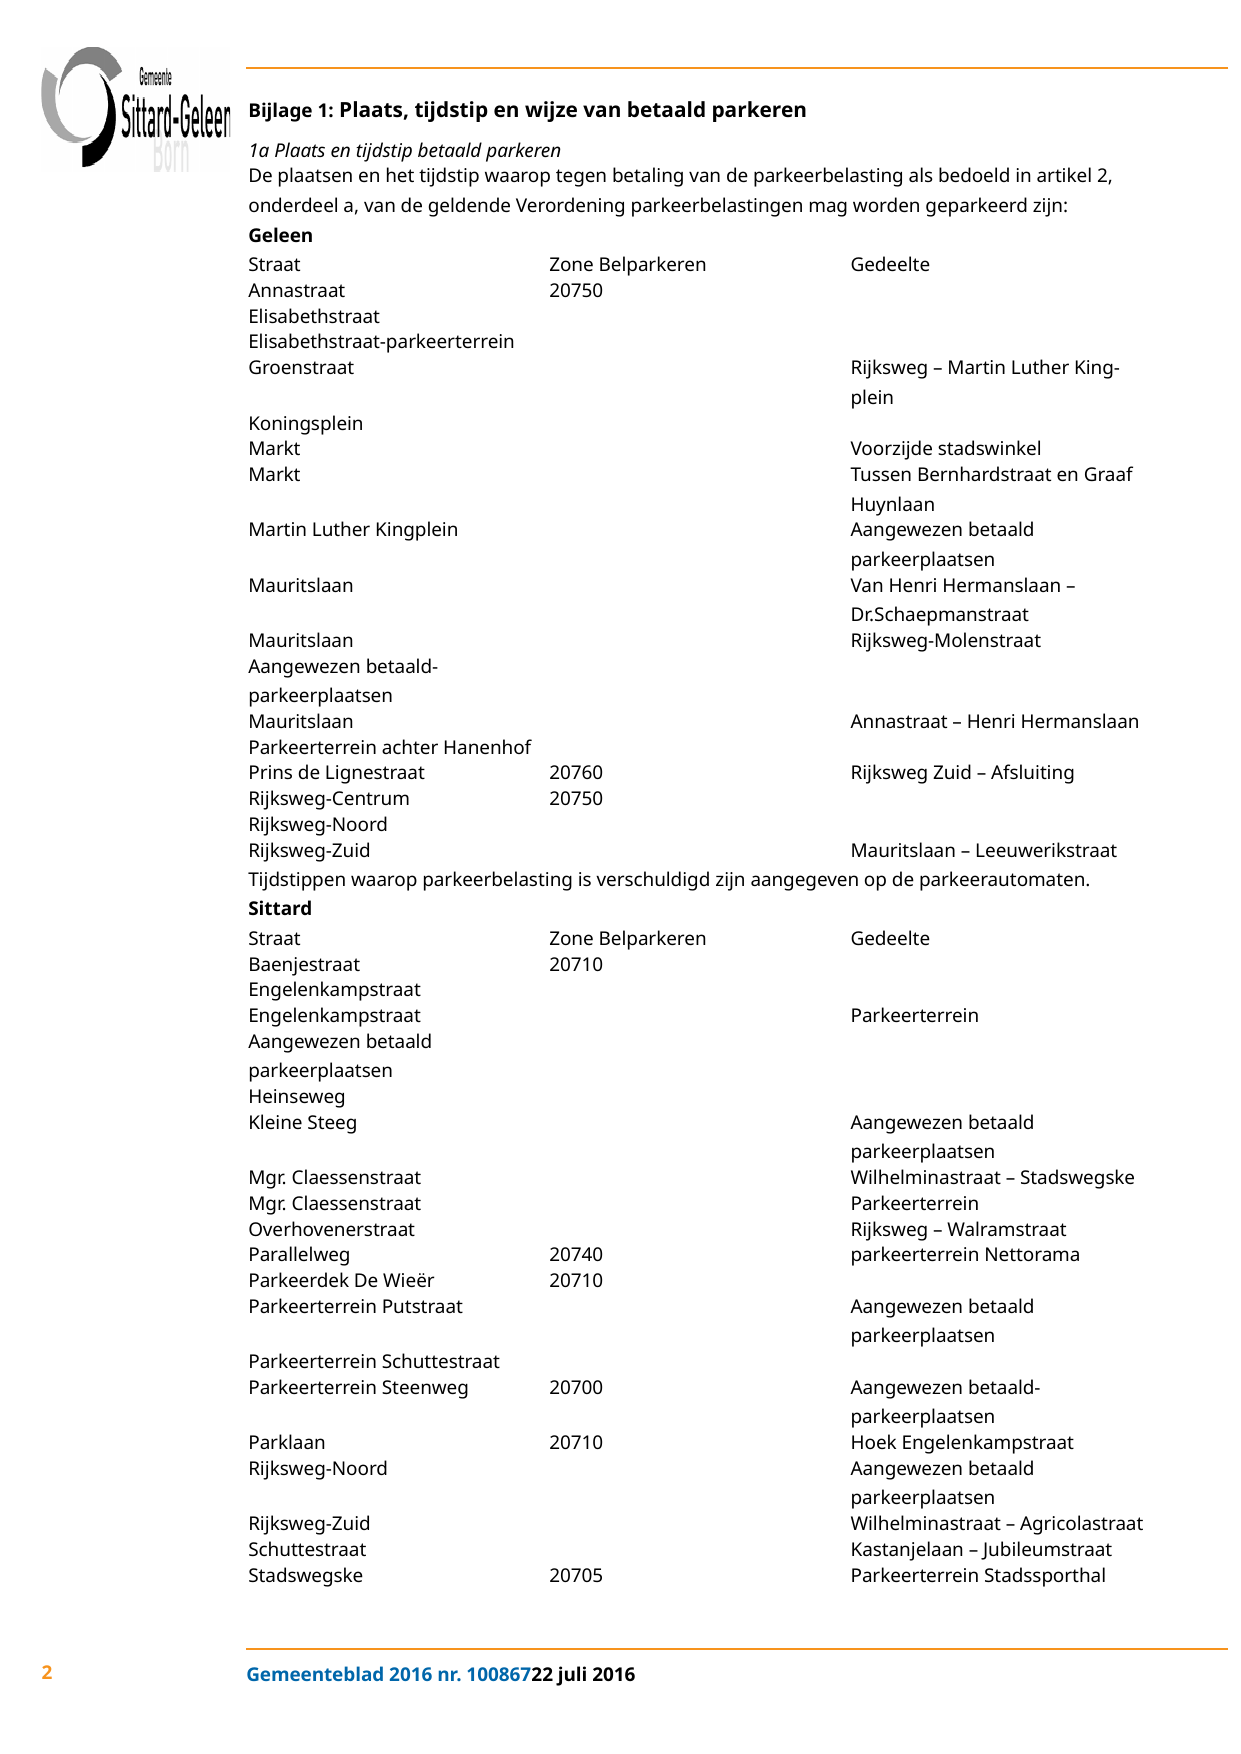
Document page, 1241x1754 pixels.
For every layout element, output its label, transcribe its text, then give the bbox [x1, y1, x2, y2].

table_cell Rijksweg-Noord [248, 811, 549, 837]
table_cell Stadswegske [248, 1562, 549, 1587]
table_cell Wilhelminastraat – Agricolastraat [850, 1510, 1152, 1536]
table_cell [549, 572, 850, 627]
table_cell [549, 516, 850, 572]
table_cell [549, 1510, 850, 1536]
table_cell [549, 627, 850, 653]
table_cell Parkeerterrein [850, 1002, 1152, 1028]
table_cell Parkeerterrein Schuttestraat [248, 1348, 549, 1374]
table_cell Rijksweg Zuid – Afsluiting [850, 760, 1152, 785]
table_cell Rijksweg – Walramstraat [850, 1216, 1152, 1241]
text De plaatsen en het tijdstip waarop tegen betaling van de parkeerbelasting als bedoeld in artikel 2, onderdeel a, van de geldende Verordening parkeerbelastingen mag worden geparkeerd zijn: [248, 163, 1152, 218]
table_cell Parallelweg [248, 1241, 549, 1267]
table_cell 20710 [549, 1429, 850, 1455]
table_cell Prins de Lignestraat [248, 760, 549, 785]
table_cell Mauritslaan [248, 708, 549, 734]
table_cell [549, 1002, 850, 1028]
table_cell [850, 1083, 1152, 1109]
table_cell Engelenkampstraat [248, 1002, 549, 1028]
table_header Zone Belparkeren [549, 251, 850, 277]
table_cell [850, 951, 1152, 976]
table_cell [549, 354, 850, 410]
table_cell Wilhelminastraat – Stadswegske [850, 1164, 1152, 1190]
text Tijdstippen waarop parkeerbelasting is verschuldigd zijn aangegeven op de parkeerautomaten. [248, 866, 1152, 891]
table_cell Parkeerterrein Steenweg [248, 1374, 549, 1429]
table_cell [549, 1536, 850, 1562]
table_cell Schuttestraat [248, 1536, 549, 1562]
table_cell [549, 1109, 850, 1164]
table_cell 20710 [549, 951, 850, 976]
table_cell [549, 461, 850, 516]
table_cell [549, 1164, 850, 1190]
table_cell [850, 1348, 1152, 1374]
table_cell [549, 410, 850, 435]
table_cell Aangewezen betaald parkeerplaatsen [850, 516, 1152, 572]
table_cell Van Henri Hermanslaan – Dr.Schaepmanstraat [850, 572, 1152, 627]
table_cell Tussen Bernhardstraat en Graaf Huynlaan [850, 461, 1152, 516]
table_cell Markt [248, 461, 549, 516]
table_cell Mauritslaan [248, 572, 549, 627]
table_cell [850, 329, 1152, 354]
table_cell [549, 1028, 850, 1083]
table_cell [850, 976, 1152, 1002]
table_cell Annastraat [248, 277, 549, 303]
table_cell Aangewezen betaald-parkeerplaatsen [248, 653, 549, 708]
table_cell Rijksweg-Molenstraat [850, 627, 1152, 653]
table_cell [549, 1083, 850, 1109]
text Bijlage 1: Plaats, tijdstip en wijze van betaald parkeren [248, 95, 1152, 123]
table_cell [549, 1348, 850, 1374]
table_cell [549, 734, 850, 759]
table_cell Aangewezen betaald parkeerplaatsen [850, 1109, 1152, 1164]
table_cell 20710 [549, 1267, 850, 1293]
table_cell Koningsplein [248, 410, 549, 435]
table_cell [549, 811, 850, 837]
table_cell Martin Luther Kingplein [248, 516, 549, 572]
table_cell Mgr. Claessenstraat [248, 1190, 549, 1216]
table_cell Groenstraat [248, 354, 549, 410]
table_cell Mgr. Claessenstraat [248, 1164, 549, 1190]
table_cell 20760 [549, 760, 850, 785]
table_cell Mauritslaan [248, 627, 549, 653]
table_cell [549, 1216, 850, 1241]
table_header Straat [248, 251, 549, 277]
table_header Straat [248, 925, 549, 951]
table_cell Aangewezen betaald parkeerplaatsen [248, 1028, 549, 1083]
table_cell Aangewezen betaald parkeerplaatsen [850, 1293, 1152, 1348]
table_cell Rijksweg-Centrum [248, 785, 549, 811]
table_cell [549, 653, 850, 708]
table_cell Kastanjelaan – Jubileumstraat [850, 1536, 1152, 1562]
table_cell [850, 410, 1152, 435]
table_cell Rijksweg-Zuid [248, 837, 549, 862]
table_cell Rijksweg-Noord [248, 1455, 549, 1510]
table_cell Engelenkampstraat [248, 976, 549, 1002]
table_cell Rijksweg-Zuid [248, 1510, 549, 1536]
table_cell [850, 1267, 1152, 1293]
table_cell [549, 708, 850, 734]
table_cell 20750 [549, 785, 850, 811]
table_cell Heinseweg [248, 1083, 549, 1109]
table_cell [549, 329, 850, 354]
table_cell Baenjestraat [248, 951, 549, 976]
table_cell Elisabethstraat-parkeerterrein [248, 329, 549, 354]
table_cell 20700 [549, 1374, 850, 1429]
table_cell [549, 837, 850, 862]
table_cell Voorzijde stadswinkel [850, 435, 1152, 461]
table_cell Markt [248, 435, 549, 461]
table_header Gedeelte [850, 251, 1152, 277]
table_cell Parkeerterrein Stadssporthal [850, 1562, 1152, 1587]
text Geleen [248, 222, 1152, 247]
table_cell [850, 734, 1152, 759]
table_cell [850, 785, 1152, 811]
table_cell 20740 [549, 1241, 850, 1267]
table_cell Aangewezen betaald parkeerplaatsen [850, 1455, 1152, 1510]
table_cell Mauritslaan – Leeuwerikstraat [850, 837, 1152, 862]
table_cell 20705 [549, 1562, 850, 1587]
table_cell Parkeerterrein [850, 1190, 1152, 1216]
table_cell Parkeerterrein achter Hanenhof [248, 734, 549, 759]
table_cell Overhovenerstraat [248, 1216, 549, 1241]
text Sittard [248, 895, 1152, 921]
table_cell Parkeerdek De Wieër [248, 1267, 549, 1293]
table_cell Hoek Engelenkampstraat [850, 1429, 1152, 1455]
table_cell Aangewezen betaald-parkeerplaatsen [850, 1374, 1152, 1429]
table_header Gedeelte [850, 925, 1152, 951]
table_cell Parklaan [248, 1429, 549, 1455]
table_cell [549, 1190, 850, 1216]
table_cell [549, 435, 850, 461]
table_header Zone Belparkeren [549, 925, 850, 951]
table_cell parkeerterrein Nettorama [850, 1241, 1152, 1267]
table_cell Kleine Steeg [248, 1109, 549, 1164]
text 1a Plaats en tijdstip betaald parkeren [248, 137, 1152, 163]
picture [41, 47, 231, 172]
table_cell [549, 976, 850, 1002]
table_cell [549, 303, 850, 329]
table_cell [549, 1293, 850, 1348]
table_cell [850, 277, 1152, 303]
table_cell [850, 1028, 1152, 1083]
table_cell [850, 653, 1152, 708]
table_cell Annastraat – Henri Hermanslaan [850, 708, 1152, 734]
table_cell Rijksweg – Martin Luther King-plein [850, 354, 1152, 410]
table_cell Parkeerterrein Putstraat [248, 1293, 549, 1348]
table_cell [850, 303, 1152, 329]
table_cell [850, 811, 1152, 837]
table_cell 20750 [549, 277, 850, 303]
table_cell Elisabethstraat [248, 303, 549, 329]
table_cell [549, 1455, 850, 1510]
